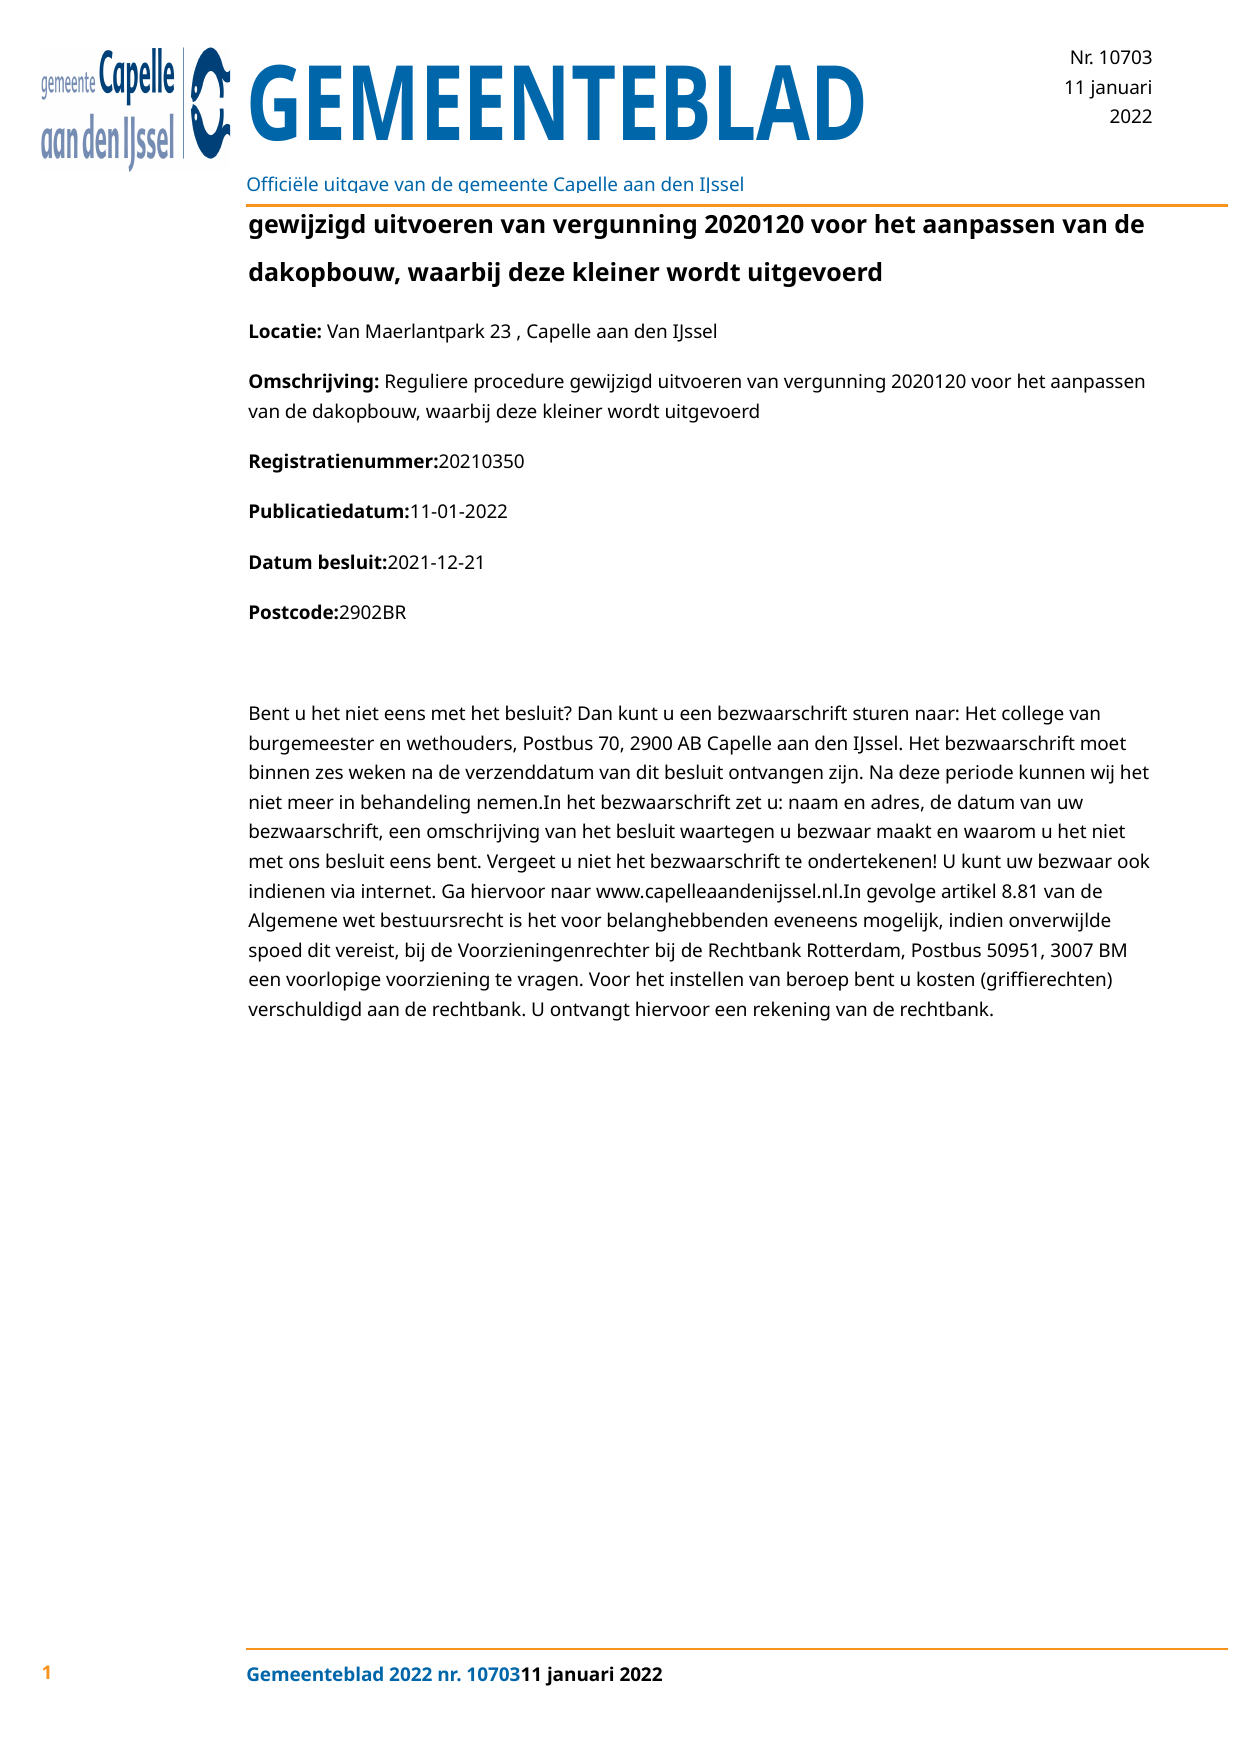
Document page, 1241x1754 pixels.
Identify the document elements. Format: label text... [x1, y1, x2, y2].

text Postcode:2902BR [248, 599, 1152, 625]
picture [41, 47, 231, 172]
text Bent u het niet eens met het besluit? Dan kunt u een bezwaarschrift sturen naar: Het college van burgemeester en wethouders, Postbus 70, 2900 AB Capelle aan den IJssel. Het bezwaarschrift moet binnen zes weken na de verzenddatum van dit besluit ontvangen zijn. Na deze periode kunnen wij het niet meer in behandeling nemen.In het bezwaarschrift zet u: naam en adres, de datum van uw bezwaarschrift, een omschrijving van het besluit waartegen u bezwaar maakt en waarom u het niet met ons besluit eens bent. Vergeet u niet het bezwaarschrift te ondertekenen! U kunt uw bezwaar ook indienen via internet. Ga hiervoor naar www.capelleaandenijssel.nl.In gevolge artikel 8.81 van de Algemene wet bestuursrecht is het voor belanghebbenden eveneens mogelijk, indien onverwijlde spoed dit vereist, bij de Voorzieningenrechter bij de Rechtbank Rotterdam, Postbus 50951, 3007 BM een voorlopige voorziening te vragen. Voor het instellen van beroep bent u kosten (griffierechten) verschuldigd aan de rechtbank. U ontvangt hiervoor een rekening van de rechtbank. [248, 700, 1152, 1022]
text Locatie: Van Maerlantpark 23 , Capelle aan den IJssel [248, 318, 1152, 344]
text Registratienummer:20210350 [248, 448, 1152, 474]
text gewijzigd uitvoeren van vergunning 2020120 voor het aanpassen van de dakopbouw, waarbij deze kleiner wordt uitgevoerd [248, 207, 1152, 288]
text Publicatiedatum:11-01-2022 [248, 499, 1152, 524]
text Omschrijving: Reguliere procedure gewijzigd uitvoeren van vergunning 2020120 voor het aanpassen van de dakopbouw, waarbij deze kleiner wordt uitgevoerd [248, 368, 1152, 424]
text Datum besluit:2021-12-21 [248, 549, 1152, 575]
